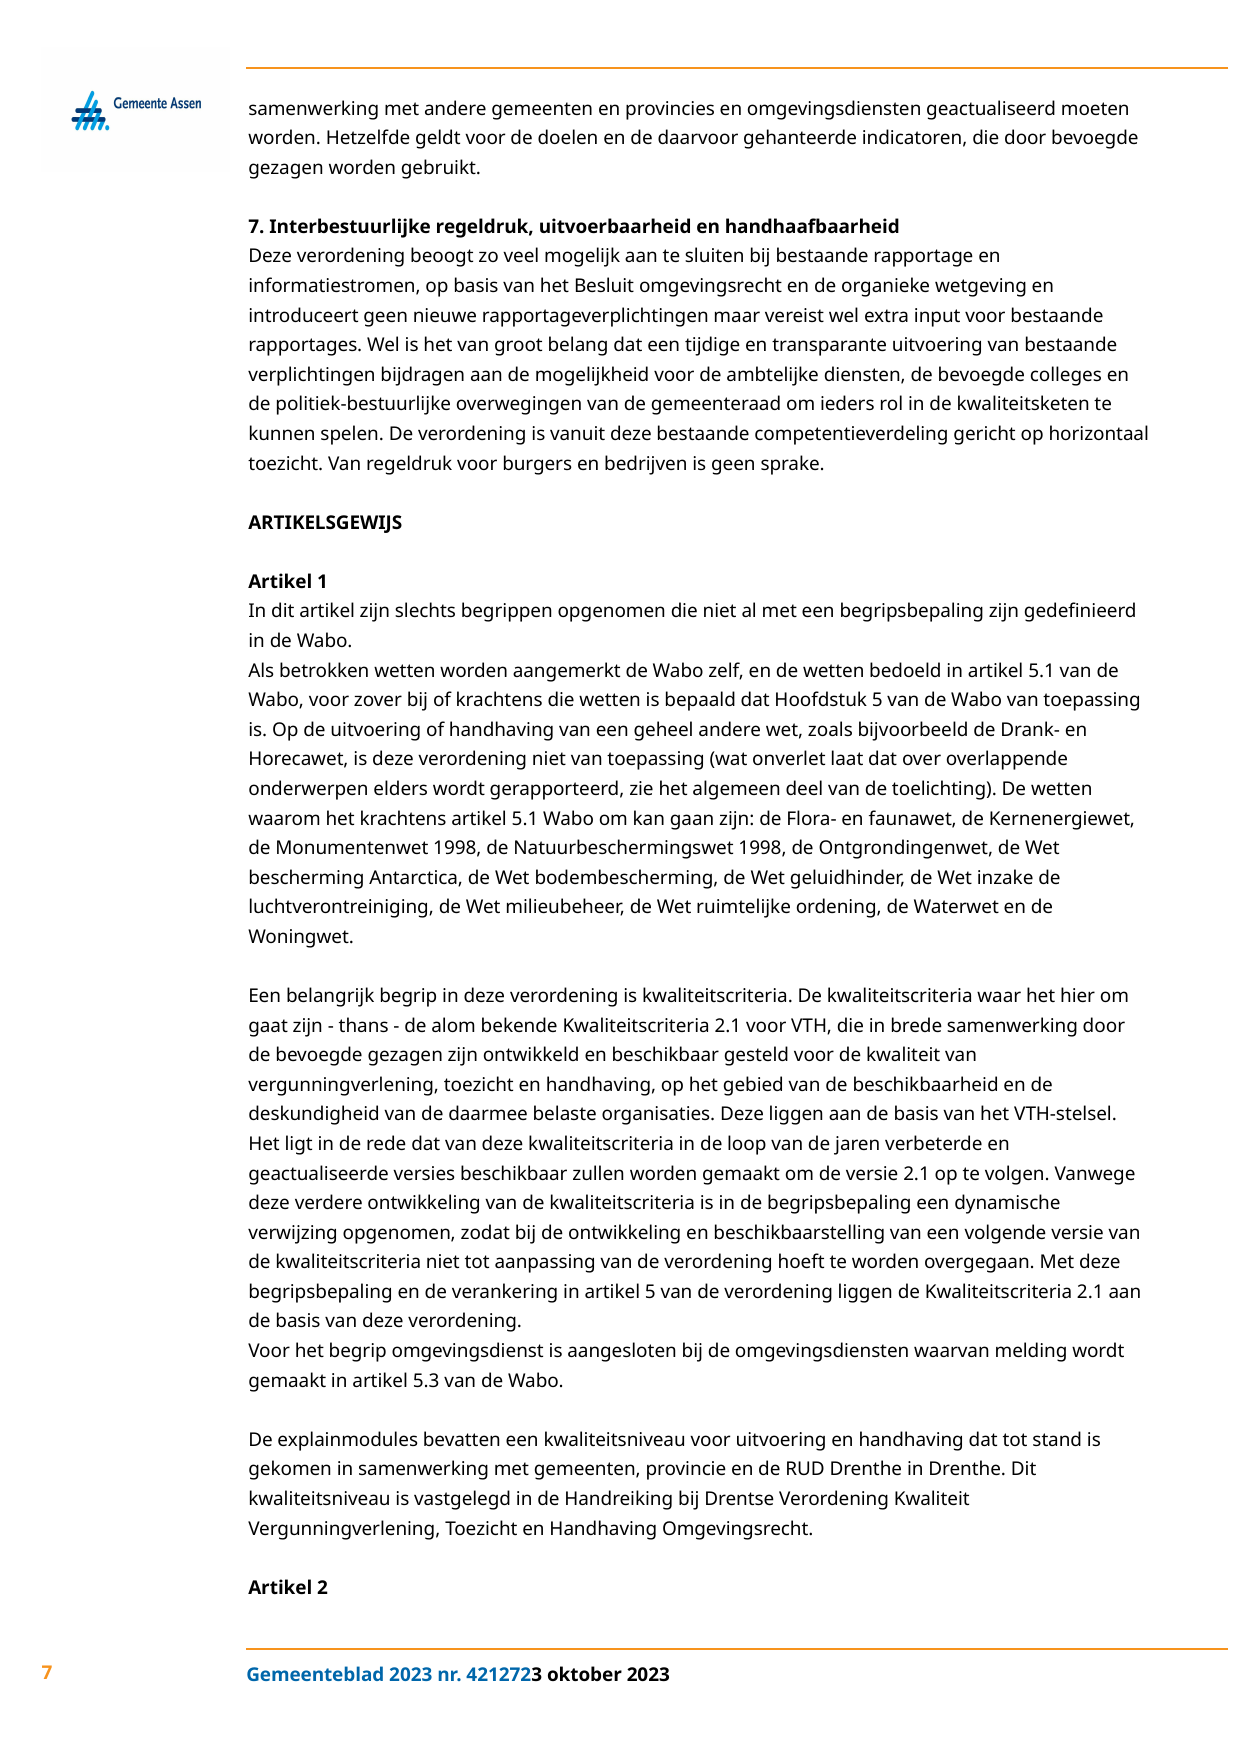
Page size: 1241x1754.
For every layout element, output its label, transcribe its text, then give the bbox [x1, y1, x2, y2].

text Voor het begrip omgevingsdienst is aangesloten bij de omgevingsdiensten waarvan melding wordt gemaakt in artikel 5.3 van de Wabo. [248, 1337, 1152, 1393]
text samenwerking met andere gemeenten en provincies en omgevingsdiensten geactualiseerd moeten worden. Hetzelfde geldt voor de doelen en de daarvoor gehanteerde indicatoren, die door bevoegde gezagen worden gebruikt. [248, 95, 1152, 180]
text Artikel 1 [248, 568, 1152, 594]
text 7. Interbestuurlijke regeldruk, uitvoerbaarheid en handhaafbaarheid [248, 213, 1152, 239]
picture [41, 47, 231, 172]
text Als betrokken wetten worden aangemerkt de Wabo zelf, en de wetten bedoeld in artikel 5.1 van de Wabo, voor zover bij of krachtens die wetten is bepaald dat Hoofdstuk 5 van de Wabo van toepassing is. Op de uitvoering of handhaving van een geheel andere wet, zoals bijvoorbeeld de Drank- en Horecawet, is deze verordening niet van toepassing (wat onverlet laat dat over overlappende onderwerpen elders wordt gerapporteerd, zie het algemeen deel van de toelichting). De wetten waarom het krachtens artikel 5.1 Wabo om kan gaan zijn: de Flora- en faunawet, de Kernenergiewet, de Monumentenwet 1998, de Natuurbeschermingswet 1998, de Ontgrondingenwet, de Wet bescherming Antarctica, de Wet bodembescherming, de Wet geluidhinder, de Wet inzake de luchtverontreiniging, de Wet milieubeheer, de Wet ruimtelijke ordening, de Waterwet en de Woningwet. [248, 657, 1152, 949]
text De explainmodules bevatten een kwaliteitsniveau voor uitvoering en handhaving dat tot stand is gekomen in samenwerking met gemeenten, provincie en de RUD Drenthe in Drenthe. Dit kwaliteitsniveau is vastgelegd in de Handreiking bij Drentse Verordening Kwaliteit Vergunningverlening, Toezicht en Handhaving Omgevingsrecht. [248, 1426, 1152, 1541]
text Artikel 2 [248, 1574, 1152, 1600]
text In dit artikel zijn slechts begrippen opgenomen die niet al met een begripsbepaling zijn gedefinieerd in de Wabo. [248, 598, 1152, 653]
text Een belangrijk begrip in deze verordening is kwaliteitscriteria. De kwaliteitscriteria waar het hier om gaat zijn - thans - de alom bekende Kwaliteitscriteria 2.1 voor VTH, die in brede samenwerking door de bevoegde gezagen zijn ontwikkeld en beschikbaar gesteld voor de kwaliteit van vergunningverlening, toezicht en handhaving, op het gebied van de beschikbaarheid en de deskundigheid van de daarmee belaste organisaties. Deze liggen aan de basis van het VTH-stelsel. Het ligt in de rede dat van deze kwaliteitscriteria in de loop van de jaren verbeterde en geactualiseerde versies beschikbaar zullen worden gemaakt om de versie 2.1 op te volgen. Vanwege deze verdere ontwikkeling van de kwaliteitscriteria is in de begripsbepaling een dynamische verwijzing opgenomen, zodat bij de ontwikkeling en beschikbaarstelling van een volgende versie van de kwaliteitscriteria niet tot aanpassing van de verordening hoeft te worden overgegaan. Met deze begripsbepaling en de verankering in artikel 5 van de verordening liggen de Kwaliteitscriteria 2.1 aan de basis van deze verordening. [248, 982, 1152, 1333]
text ARTIKELSGEWIJS [248, 509, 1152, 535]
text Deze verordening beoogt zo veel mogelijk aan te sluiten bij bestaande rapportage en informatiestromen, op basis van het Besluit omgevingsrecht en de organieke wetgeving en introduceert geen nieuwe rapportageverplichtingen maar vereist wel extra input voor bestaande rapportages. Wel is het van groot belang dat een tijdige en transparante uitvoering van bestaande verplichtingen bijdragen aan de mogelijkheid voor de ambtelijke diensten, de bevoegde colleges en de politiek-bestuurlijke overwegingen van de gemeenteraad om ieders rol in de kwaliteitsketen te kunnen spelen. De verordening is vanuit deze bestaande competentieverdeling gericht op horizontaal toezicht. Van regeldruk voor burgers en bedrijven is geen sprake. [248, 243, 1152, 476]
